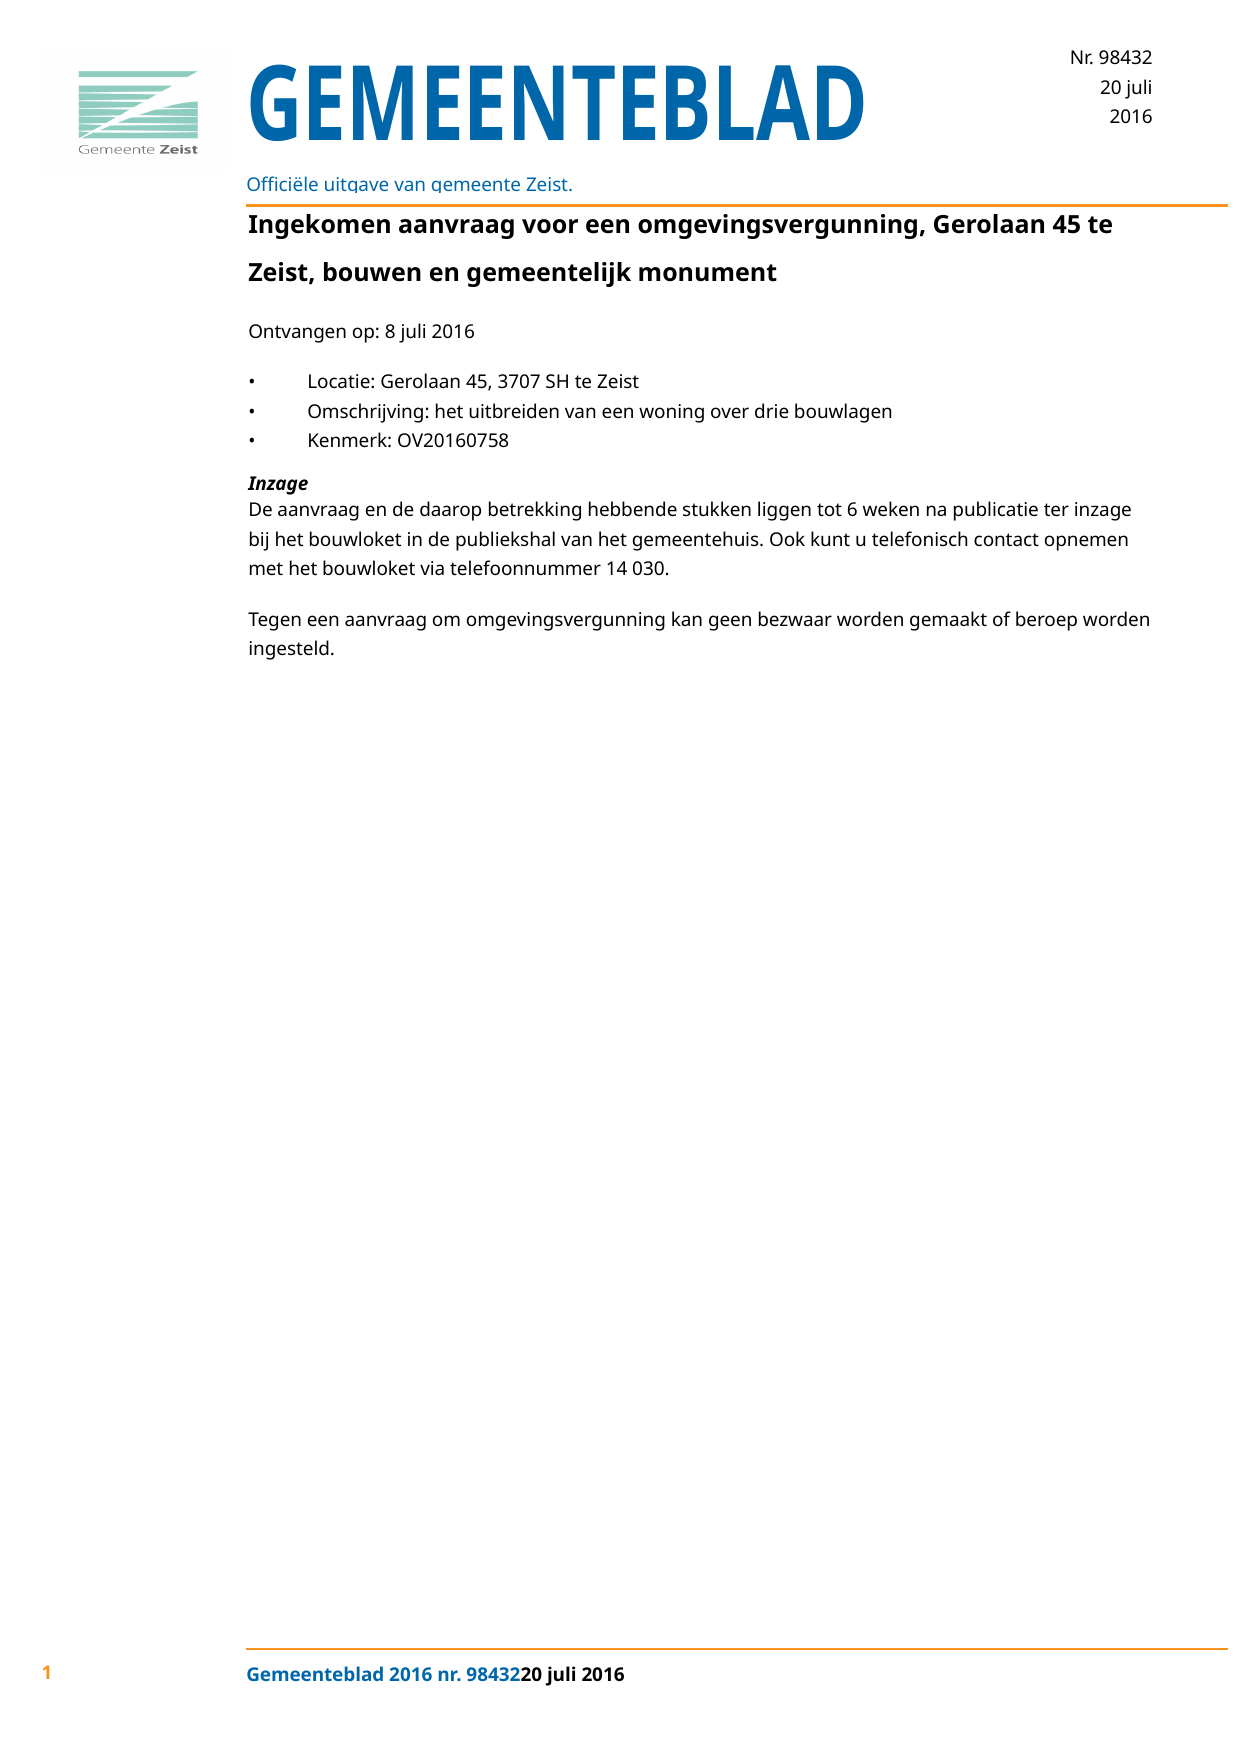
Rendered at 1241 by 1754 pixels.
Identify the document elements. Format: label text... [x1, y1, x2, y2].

list Locatie: Gerolaan 45, 3707 SH te Zeist [248, 368, 1152, 394]
text Ingekomen aanvraag voor een omgevingsvergunning, Gerolaan 45 te Zeist, bouwen en gemeentelijk monument [248, 207, 1152, 288]
list Omschrijving: het uitbreiden van een woning over drie bouwlagen [248, 398, 1152, 424]
text Ontvangen op: 8 juli 2016 [248, 318, 1152, 344]
list Kenmerk: OV20160758 [248, 427, 1152, 453]
text Inzage [248, 471, 1152, 496]
text De aanvraag en de daarop betrekking hebbende stukken liggen tot 6 weken na publicatie ter inzage bij het bouwloket in de publiekshal van het gemeentehuis. Ook kunt u telefonisch contact opnemen met het bouwloket via telefoonnummer 14 030. [248, 496, 1152, 581]
picture [41, 47, 231, 172]
text Tegen een aanvraag om omgevingsvergunning kan geen bezwaar worden gemaakt of beroep worden ingesteld. [248, 606, 1152, 661]
